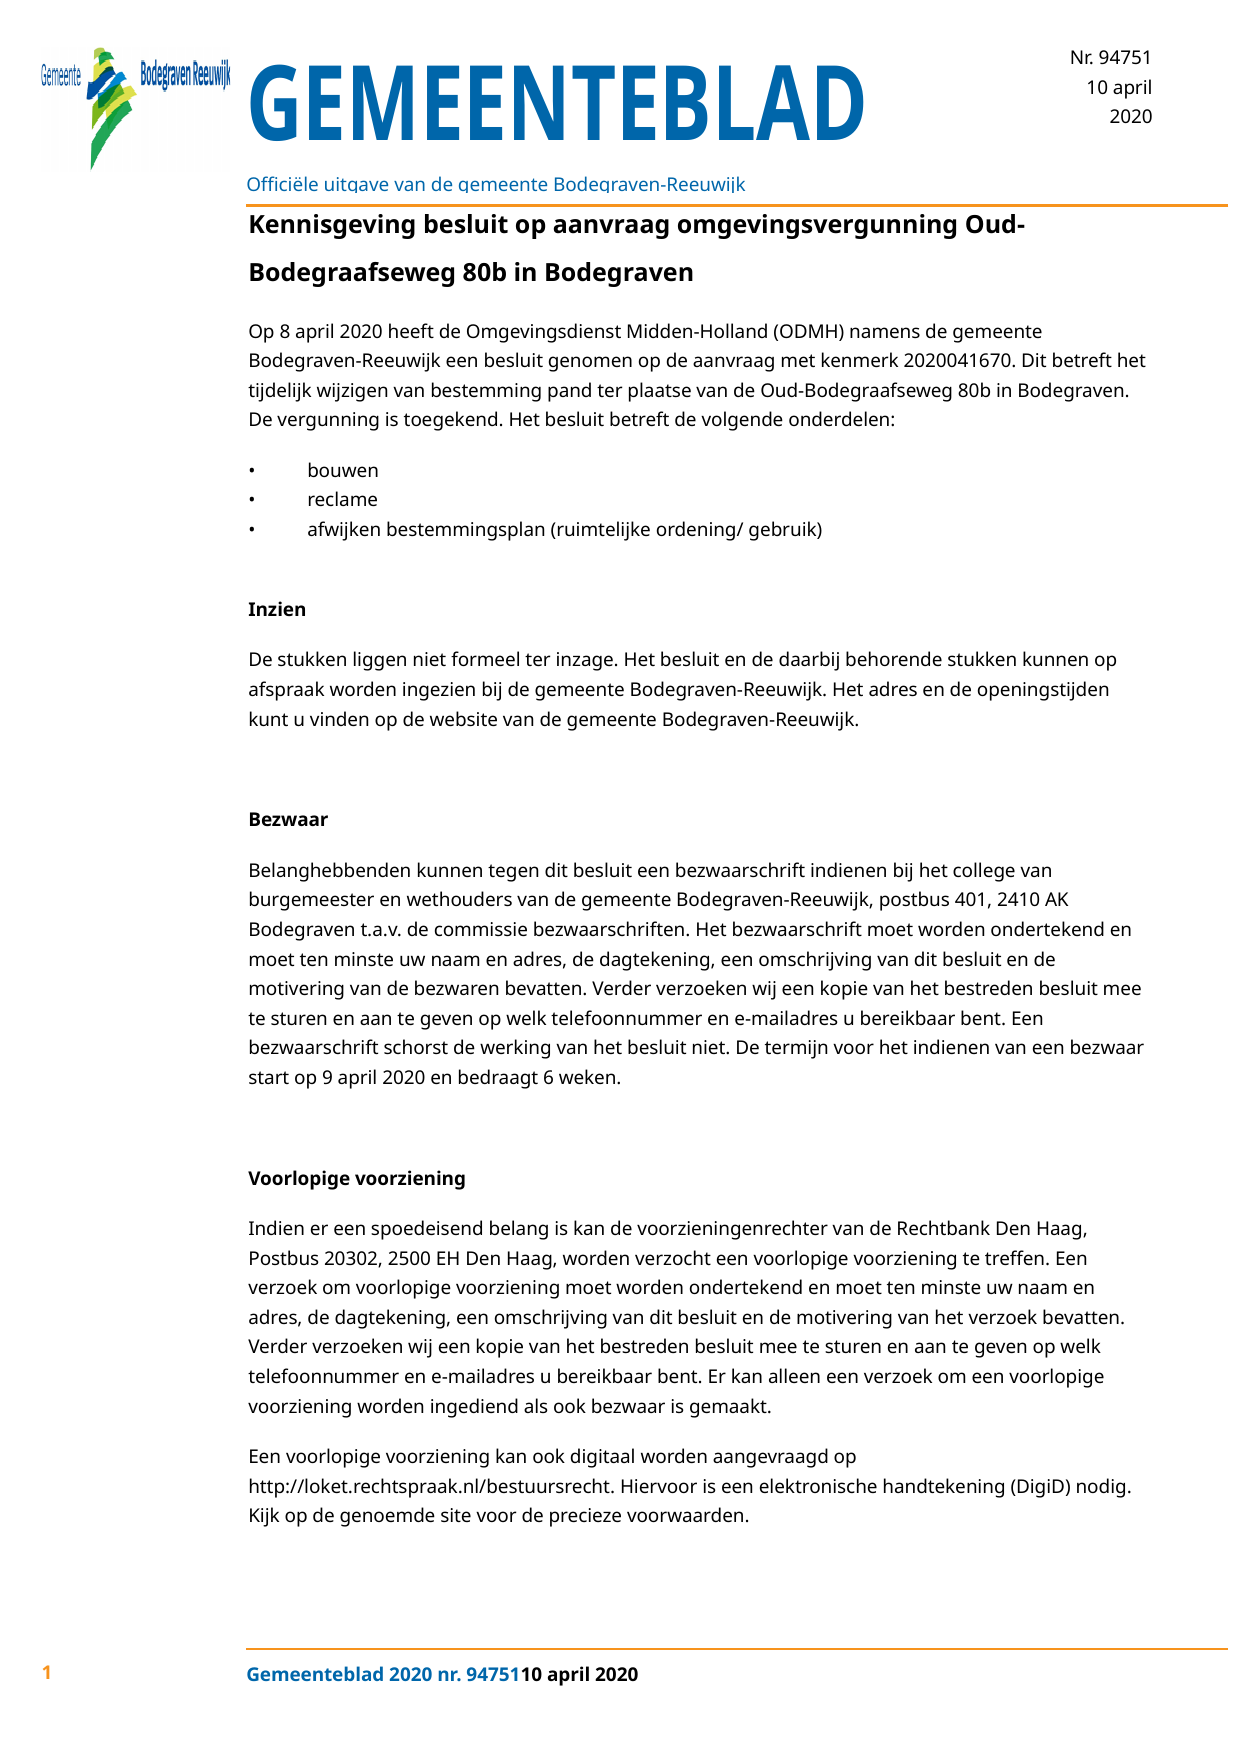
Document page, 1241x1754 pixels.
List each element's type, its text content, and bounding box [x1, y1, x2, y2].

text Bezwaar [248, 807, 1152, 832]
text Indien er een spoedeisend belang is kan de voorzieningenrechter van de Rechtbank Den Haag, Postbus 20302, 2500 EH Den Haag, worden verzocht een voorlopige voorziening te treffen. Een verzoek om voorlopige voorziening moet worden ondertekend en moet ten minste uw naam en adres, de dagtekening, een omschrijving van dit besluit en de motivering van het verzoek bevatten. Verder verzoeken wij een kopie van het bestreden besluit mee te sturen en aan te geven op welk telefoonnummer en e-mailadres u bereikbaar bent. Er kan alleen een verzoek om een voorlopige voorziening worden ingediend als ook bezwaar is gemaakt. [248, 1215, 1152, 1419]
list afwijken bestemmingsplan (ruimtelijke ordening/ gebruik) [248, 516, 1152, 542]
text De stukken liggen niet formeel ter inzage. Het besluit en de daarbij behorende stukken kunnen op afspraak worden ingezien bij de gemeente Bodegraven-Reeuwijk. Het adres en de openingstijden kunt u vinden op de website van de gemeente Bodegraven-Reeuwijk. [248, 647, 1152, 732]
text Inzien [248, 596, 1152, 622]
text Belanghebbenden kunnen tegen dit besluit een bezwaarschrift indienen bij het college van burgemeester en wethouders van de gemeente Bodegraven-Reeuwijk, postbus 401, 2410 AK Bodegraven t.a.v. de commissie bezwaarschriften. Het bezwaarschrift moet worden ondertekend en moet ten minste uw naam en adres, de dagtekening, een omschrijving van dit besluit en de motivering van de bezwaren bevatten. Verder verzoeken wij een kopie van het bestreden besluit mee te sturen en aan te geven op welk telefoonnummer en e-mailadres u bereikbaar bent. Een bezwaarschrift schorst de werking van het besluit niet. De termijn voor het indienen van een bezwaar start op 9 april 2020 en bedraagt 6 weken. [248, 857, 1152, 1090]
text Op 8 april 2020 heeft de Omgevingsdienst Midden-Holland (ODMH) namens de gemeente Bodegraven-Reeuwijk een besluit genomen op de aanvraag met kenmerk 2020041670. Dit betreft het tijdelijk wijzigen van bestemming pand ter plaatse van de Oud-Bodegraafseweg 80b in Bodegraven. De vergunning is toegekend. Het besluit betreft de volgende onderdelen: [248, 318, 1152, 432]
text Voorlopige voorziening [248, 1165, 1152, 1191]
text Kennisgeving besluit op aanvraag omgevingsvergunning Oud-Bodegraafseweg 80b in Bodegraven [248, 207, 1152, 288]
list bouwen [248, 457, 1152, 483]
text Een voorlopige voorziening kan ook digitaal worden aangevraagd op http://loket.rechtspraak.nl/bestuursrecht. Hiervoor is een elektronische handtekening (DigiD) nodig. Kijk op de genoemde site voor de precieze voorwaarden. [248, 1443, 1152, 1528]
picture [41, 47, 231, 172]
list reclame [248, 487, 1152, 512]
